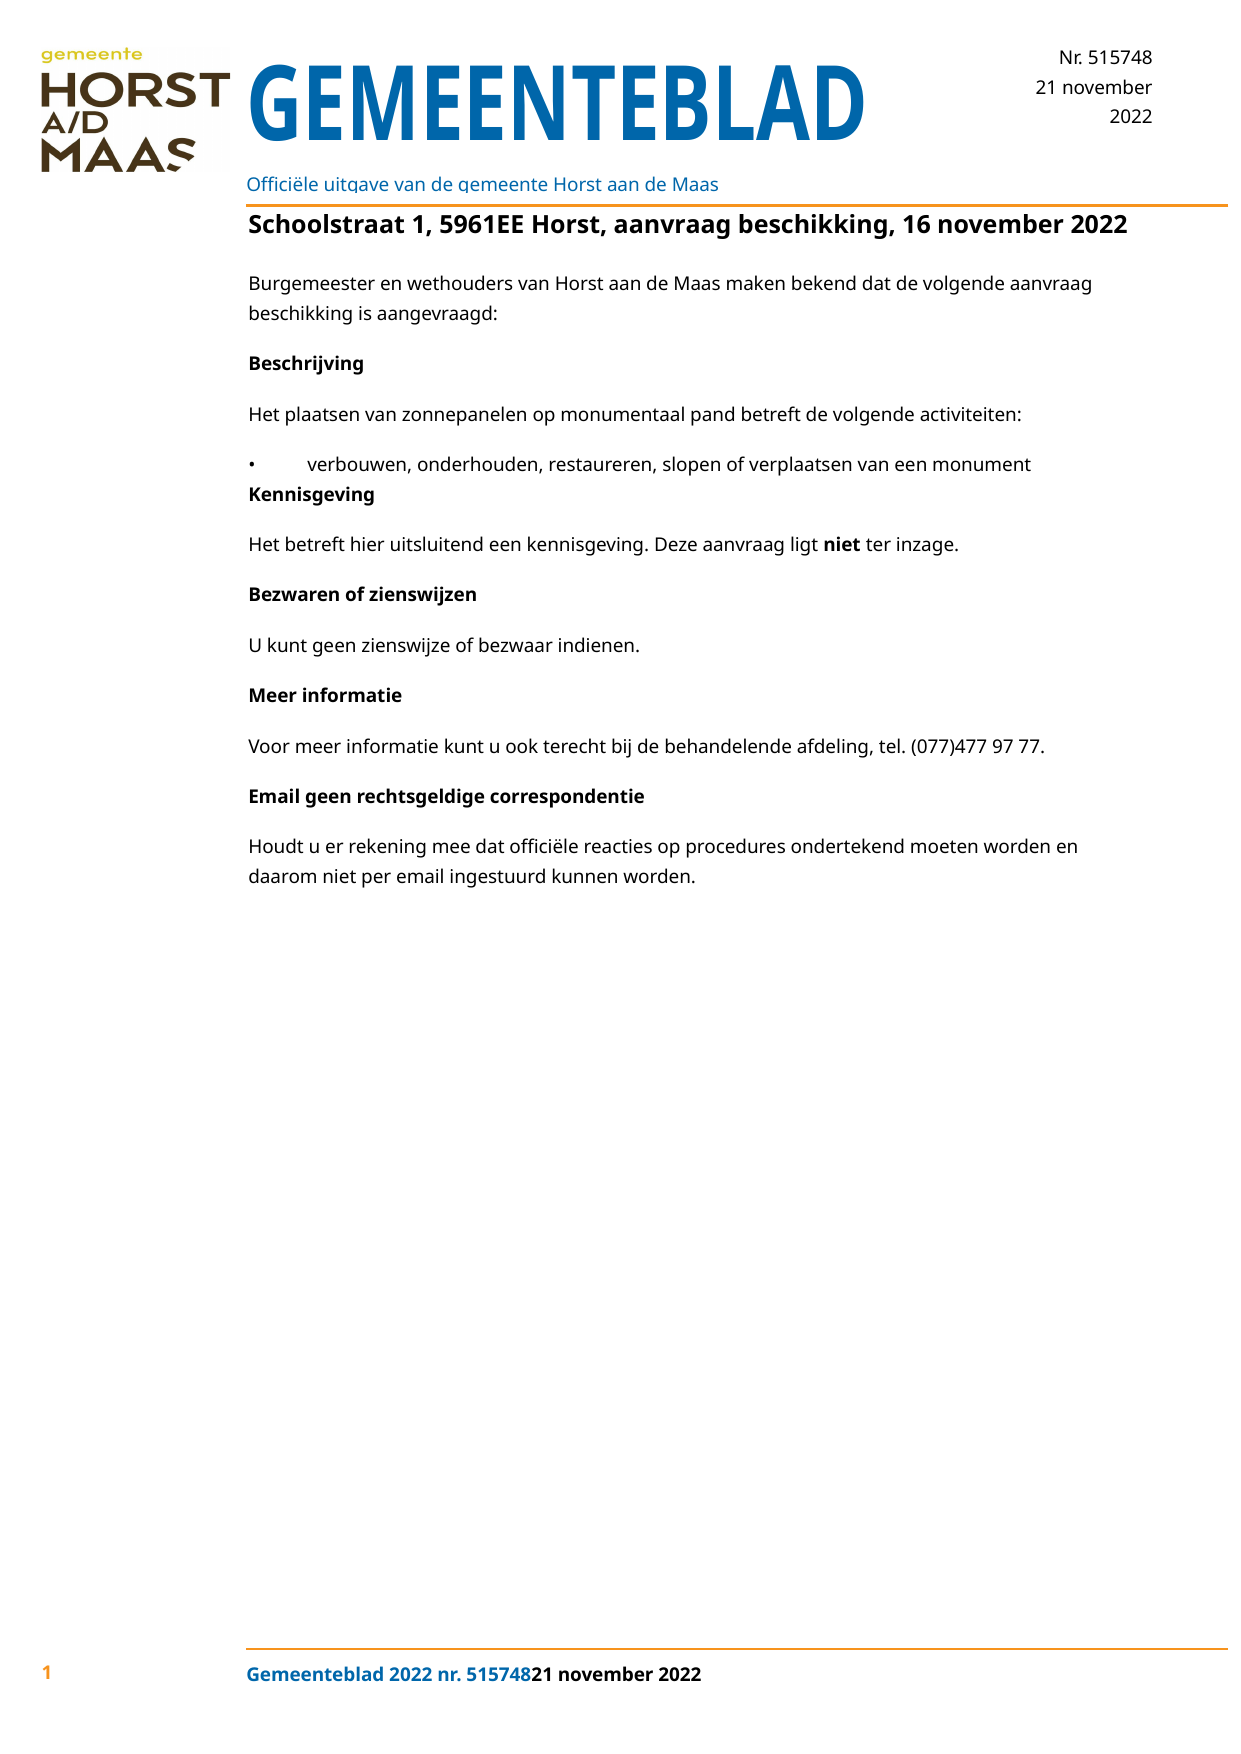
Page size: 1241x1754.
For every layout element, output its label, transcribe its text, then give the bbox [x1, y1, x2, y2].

text Email geen rechtsgeldige correspondentie [248, 783, 1152, 809]
text Het betreft hier uitsluitend een kennisgeving. Deze aanvraag ligt niet ter inzage. [248, 531, 1152, 557]
text Het plaatsen van zonnepanelen op monumentaal pand betreft de volgende activiteiten: [248, 401, 1152, 426]
text Burgemeester en wethouders van Horst aan de Maas maken bekend dat de volgende aanvraag beschikking is aangevraagd: [248, 270, 1152, 326]
text Bezwaren of zienswijzen [248, 582, 1152, 607]
text Kennisgeving [248, 481, 1152, 506]
text Beschrijving [248, 350, 1152, 376]
text Voor meer informatie kunt u ook terecht bij de behandelende afdeling, tel. (077)477 97 77. [248, 733, 1152, 758]
text U kunt geen zienswijze of bezwaar indienen. [248, 632, 1152, 658]
text Houdt u er rekening mee dat officiële reacties op procedures ondertekend moeten worden en daarom niet per email ingestuurd kunnen worden. [248, 834, 1152, 889]
text Schoolstraat 1, 5961EE Horst, aanvraag beschikking, 16 november 2022 [248, 207, 1152, 241]
picture [41, 47, 231, 172]
list verbouwen, onderhouden, restaureren, slopen of verplaatsen van een monument [248, 451, 1152, 477]
text Meer informatie [248, 682, 1152, 708]
